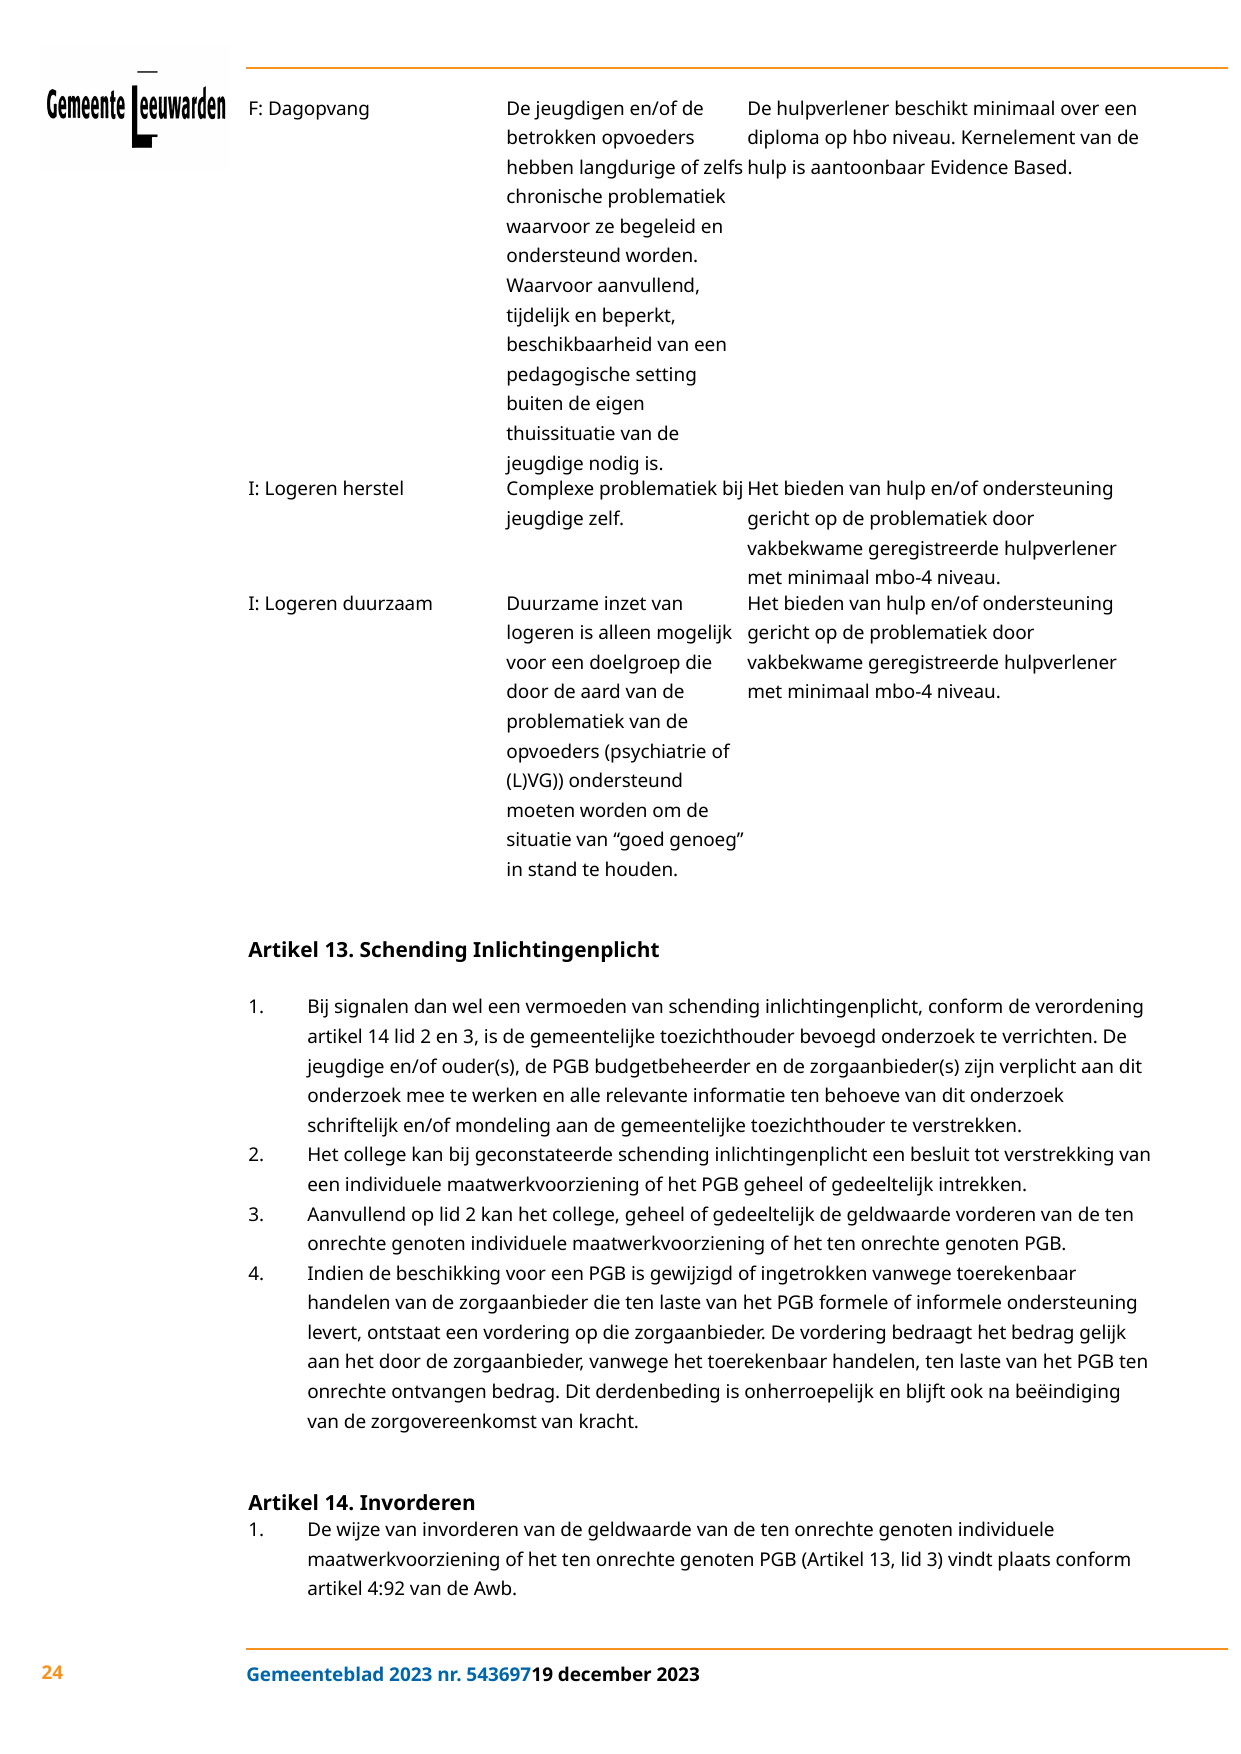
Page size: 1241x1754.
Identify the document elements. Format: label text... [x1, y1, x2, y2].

table_cell I: Logeren duurzaam [248, 590, 506, 882]
table_cell De hulpverlener beschikt minimaal over een diploma op hbo niveau. Kernelement van de hulp is aantoonbaar Evidence Based. [747, 95, 1152, 476]
text Artikel 13. Schending Inlichtingenplicht [248, 936, 1152, 964]
table_cell I: Logeren herstel [248, 476, 506, 590]
table_cell F: Dagopvang [248, 95, 506, 476]
list Indien de beschikking voor een PGB is gewijzigd of ingetrokken vanwege toerekenbaar handelen van de zorgaanbieder die ten laste van het PGB formele of informele ondersteuning levert, ontstaat een vordering op die zorgaanbieder. De vordering bedraagt het bedrag gelijk aan het door de zorgaanbieder, vanwege het toerekenbaar handelen, ten laste van het PGB ten onrechte ontvangen bedrag. Dit derdenbeding is onherroepelijk en blijft ook na beëindiging van de zorgovereenkomst van kracht. [248, 1260, 1152, 1433]
list De wijze van invorderen van de geldwaarde van de ten onrechte genoten individuele maatwerkvoorziening of het ten onrechte genoten PGB (Artikel 13, lid 3) vindt plaats conform artikel 4:92 van de Awb. [248, 1516, 1152, 1601]
table_cell Het bieden van hulp en/of ondersteuning gericht op de problematiek door vakbekwame geregistreerde hulpverlener met minimaal mbo-4 niveau. [747, 476, 1152, 590]
picture [41, 47, 231, 172]
table_cell Duurzame inzet van logeren is alleen mogelijk voor een doelgroep die door de aard van de problematiek van de opvoeders (psychiatrie of (L)VG)) ondersteund moeten worden om de situatie van “goed genoeg” in stand te houden. [506, 590, 747, 882]
table_cell De jeugdigen en/of de betrokken opvoeders hebben langdurige of zelfs chronische problematiek waarvoor ze begeleid en ondersteund worden. Waarvoor aanvullend, tijdelijk en beperkt, beschikbaarheid van een pedagogische setting buiten de eigen thuissituatie van de jeugdige nodig is. [506, 95, 747, 476]
text Artikel 14. Invorderen [248, 1488, 1152, 1516]
list Het college kan bij geconstateerde schending inlichtingenplicht een besluit tot verstrekking van een individuele maatwerkvoorziening of het PGB geheel of gedeeltelijk intrekken. [248, 1142, 1152, 1197]
table_cell Complexe problematiek bij jeugdige zelf. [506, 476, 747, 590]
table_cell Het bieden van hulp en/of ondersteuning gericht op de problematiek door vakbekwame geregistreerde hulpverlener met minimaal mbo-4 niveau. [747, 590, 1152, 882]
list Aanvullend op lid 2 kan het college, geheel of gedeeltelijk de geldwaarde vorderen van de ten onrechte genoten individuele maatwerkvoorziening of het ten onrechte genoten PGB. [248, 1201, 1152, 1256]
list Bij signalen dan wel een vermoeden van schending inlichtingenplicht, conform de verordening artikel 14 lid 2 en 3, is de gemeentelijke toezichthouder bevoegd onderzoek te verrichten. De jeugdige en/of ouder(s), de PGB budgetbeheerder en de zorgaanbieder(s) zijn verplicht aan dit onderzoek mee te werken en alle relevante informatie ten behoeve van dit onderzoek schriftelijk en/of mondeling aan de gemeentelijke toezichthouder te verstrekken. [248, 994, 1152, 1138]
